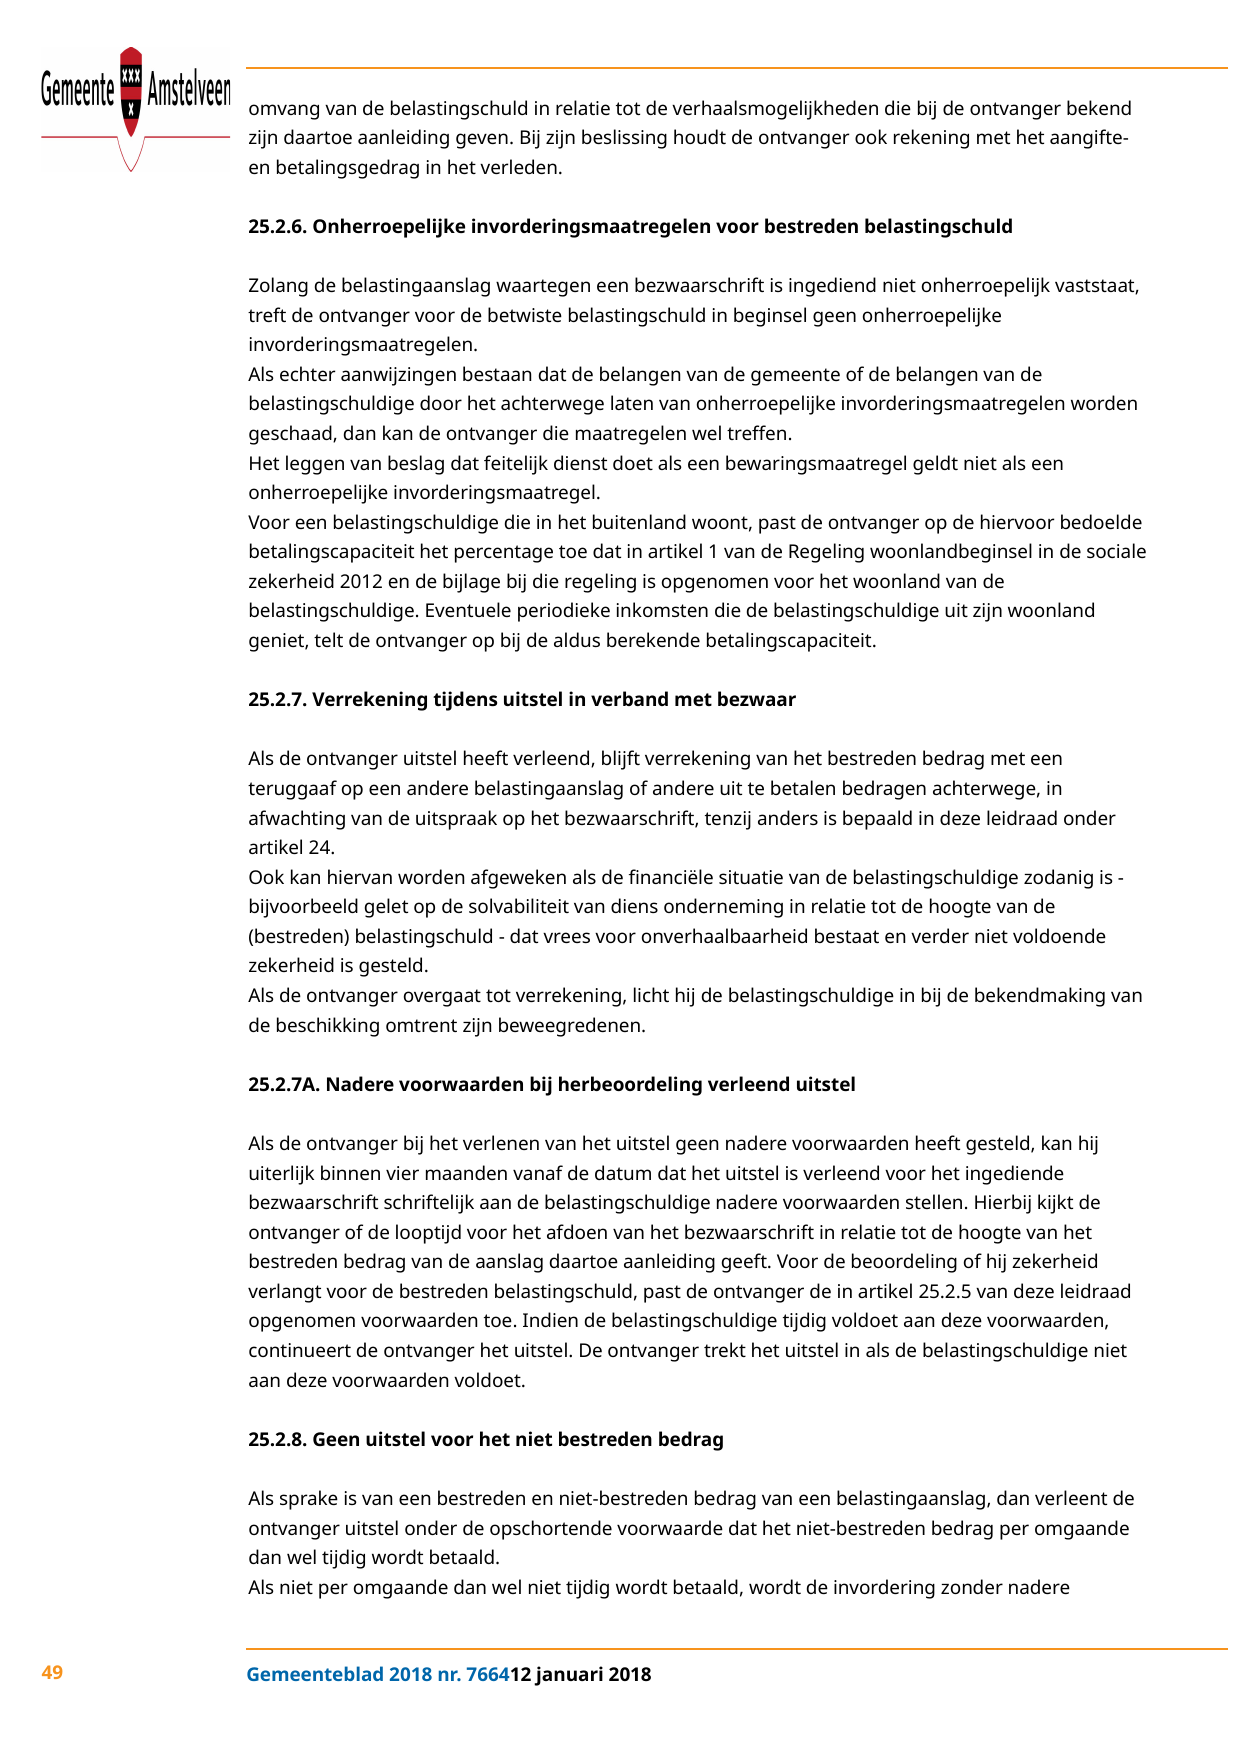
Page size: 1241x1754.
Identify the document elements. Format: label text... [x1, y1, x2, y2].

text Als niet per omgaande dan wel niet tijdig wordt betaald, wordt de invordering zonder nadere [248, 1574, 1152, 1600]
picture [41, 47, 231, 172]
text Voor een belastingschuldige die in het buitenland woont, past de ontvanger op de hiervoor bedoelde betalingscapaciteit het percentage toe dat in artikel 1 van de Regeling woonlandbeginsel in de sociale zekerheid 2012 en de bijlage bij die regeling is opgenomen voor het woonland van de belastingschuldige. Eventuele periodieke inkomsten die de belastingschuldige uit zijn woonland geniet, telt de ontvanger op bij de aldus berekende betalingscapaciteit. [248, 509, 1152, 653]
text Als de ontvanger bij het verlenen van het uitstel geen nadere voorwaarden heeft gesteld, kan hij uiterlijk binnen vier maanden vanaf de datum dat het uitstel is verleend voor het ingediende bezwaarschrift schriftelijk aan de belastingschuldige nadere voorwaarden stellen. Hierbij kijkt de ontvanger of de looptijd voor het afdoen van het bezwaarschrift in relatie tot de hoogte van het bestreden bedrag van de aanslag daartoe aanleiding geeft. Voor de beoordeling of hij zekerheid verlangt voor de bestreden belastingschuld, past de ontvanger de in artikel 25.2.5 van deze leidraad opgenomen voorwaarden toe. Indien de belastingschuldige tijdig voldoet aan deze voorwaarden, continueert de ontvanger het uitstel. De ontvanger trekt het uitstel in als de belastingschuldige niet aan deze voorwaarden voldoet. [248, 1130, 1152, 1393]
text omvang van de belastingschuld in relatie tot de verhaalsmogelijkheden die bij de ontvanger bekend zijn daartoe aanleiding geven. Bij zijn beslissing houdt de ontvanger ook rekening met het aangifte- en betalingsgedrag in het verleden. [248, 95, 1152, 180]
text Zolang de belastingaanslag waartegen een bezwaarschrift is ingediend niet onherroepelijk vaststaat, treft de ontvanger voor de betwiste belastingschuld in beginsel geen onherroepelijke invorderingsmaatregelen. [248, 272, 1152, 357]
text 25.2.6. Onherroepelijke invorderingsmaatregelen voor bestreden belastingschuld [248, 213, 1152, 239]
text Als de ontvanger overgaat tot verrekening, licht hij de belastingschuldige in bij de bekendmaking van de beschikking omtrent zijn beweegredenen. [248, 982, 1152, 1038]
text Als echter aanwijzingen bestaan dat de belangen van de gemeente of de belangen van de belastingschuldige door het achterwege laten van onherroepelijke invorderingsmaatregelen worden geschaad, dan kan de ontvanger die maatregelen wel treffen. [248, 361, 1152, 446]
text 25.2.8. Geen uitstel voor het niet bestreden bedrag [248, 1426, 1152, 1452]
text 25.2.7A. Nadere voorwaarden bij herbeoordeling verleend uitstel [248, 1071, 1152, 1097]
text Als sprake is van een bestreden en niet-bestreden bedrag van een belastingaanslag, dan verleent de ontvanger uitstel onder de opschortende voorwaarde dat het niet-bestreden bedrag per omgaande dan wel tijdig wordt betaald. [248, 1485, 1152, 1570]
text Ook kan hiervan worden afgeweken als de financiële situatie van de belastingschuldige zodanig is - bijvoorbeeld gelet op de solvabiliteit van diens onderneming in relatie tot de hoogte van de (bestreden) belastingschuld - dat vrees voor onverhaalbaarheid bestaat en verder niet voldoende zekerheid is gesteld. [248, 864, 1152, 978]
text Het leggen van beslag dat feitelijk dienst doet als een bewaringsmaatregel geldt niet als een onherroepelijke invorderingsmaatregel. [248, 450, 1152, 505]
text 25.2.7. Verrekening tijdens uitstel in verband met bezwaar [248, 686, 1152, 712]
text Als de ontvanger uitstel heeft verleend, blijft verrekening van het bestreden bedrag met een teruggaaf op een andere belastingaanslag of andere uit te betalen bedragen achterwege, in afwachting van de uitspraak op het bezwaarschrift, tenzij anders is bepaald in deze leidraad onder artikel 24. [248, 746, 1152, 860]
